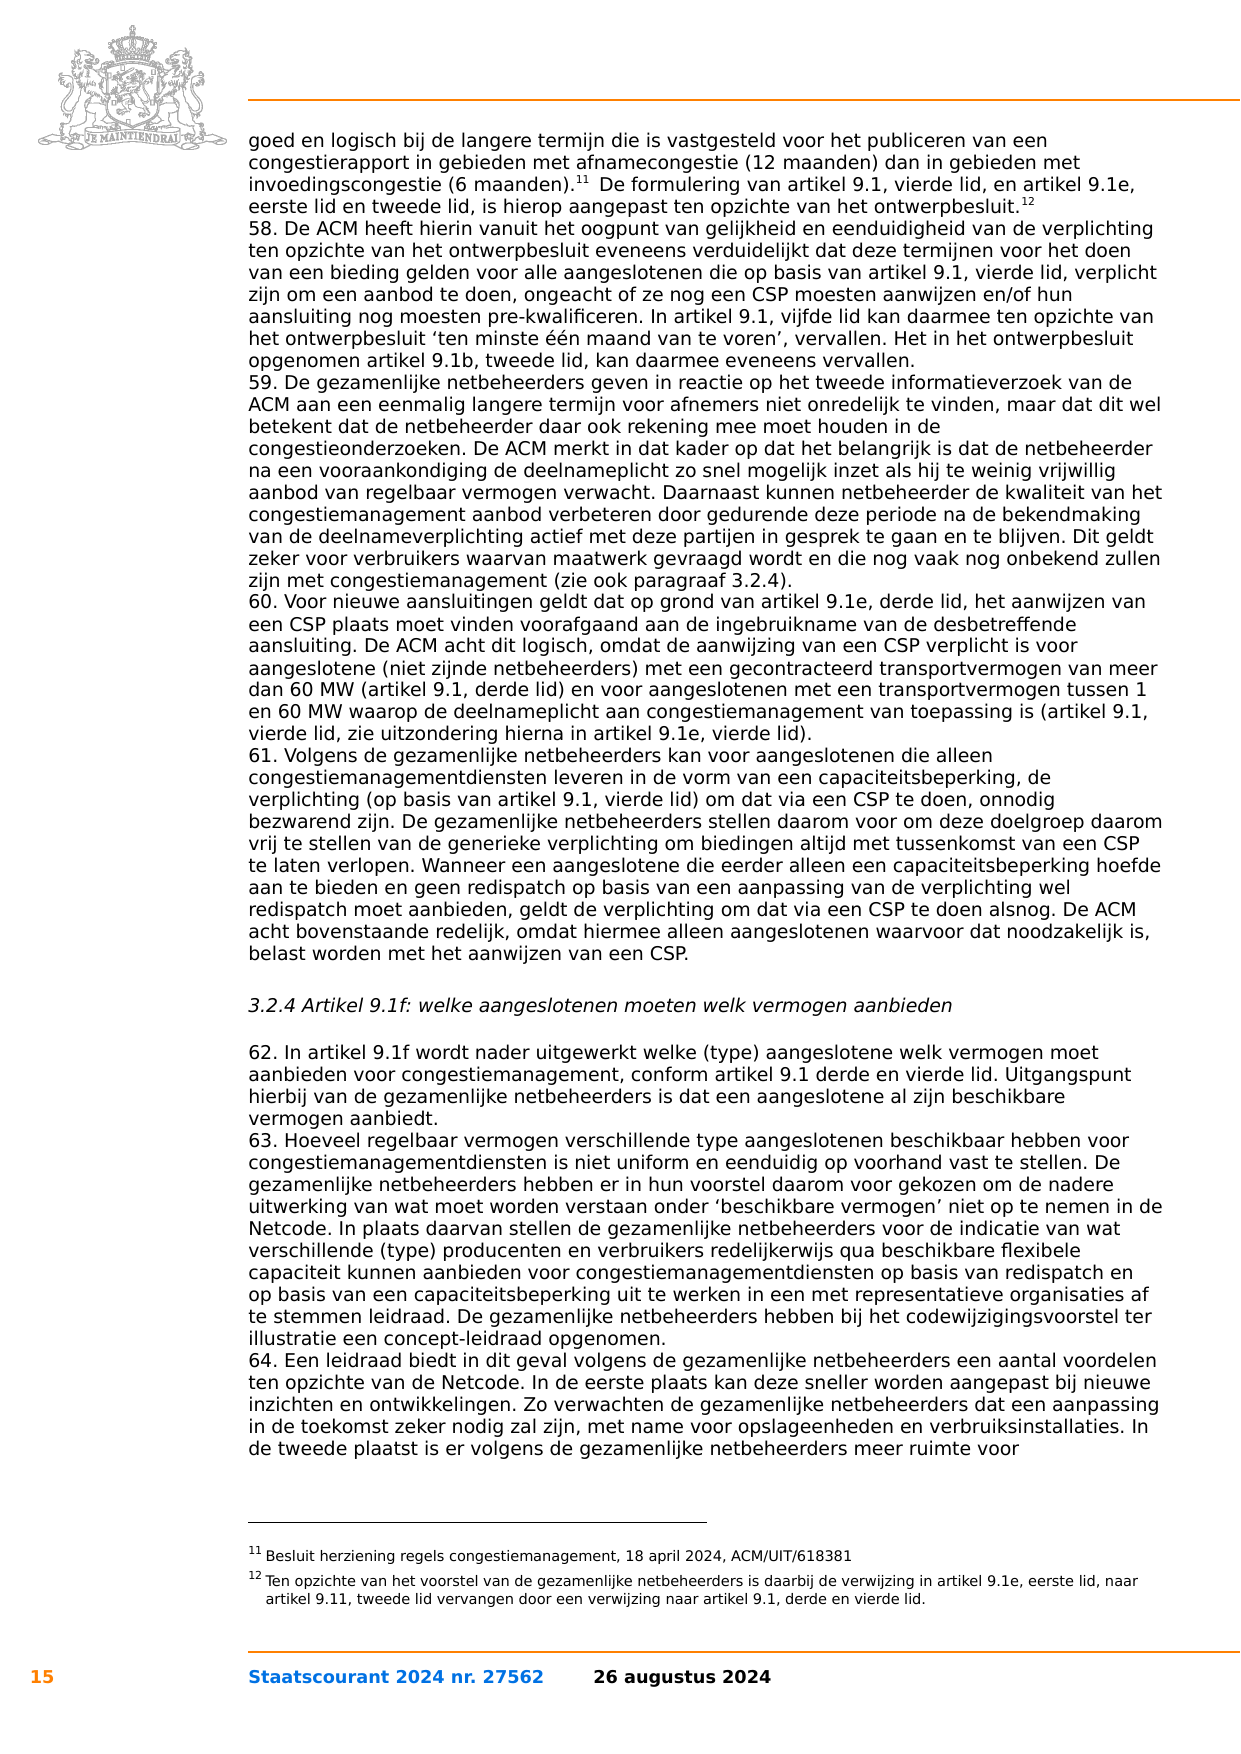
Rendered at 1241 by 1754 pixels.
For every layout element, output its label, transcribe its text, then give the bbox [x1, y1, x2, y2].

text 58. De ACM heeft hierin vanuit het oogpunt van gelijkheid en eenduidigheid van de verplichting ten opzichte van het ontwerpbesluit eveneens verduidelijkt dat deze termijnen voor het doen van een bieding gelden voor alle aangeslotenen die op basis van artikel 9.1, vierde lid, verplicht zijn om een aanbod te doen, ongeacht of ze nog een CSP moesten aanwijzen en/of hun aansluiting nog moesten pre-kwalificeren. In artikel 9.1, vijfde lid kan daarmee ten opzichte van het ontwerpbesluit ‘ten minste één maand van te voren’, vervallen. Het in het ontwerpbesluit opgenomen artikel 9.1b, tweede lid, kan daarmee eveneens vervallen. [248, 218, 1163, 372]
text 64. Een leidraad biedt in dit geval volgens de gezamenlijke netbeheerders een aantal voordelen ten opzichte van de Netcode. In de eerste plaats kan deze sneller worden aangepast bij nieuwe inzichten en ontwikkelingen. Zo verwachten de gezamenlijke netbeheerders dat een aanpassing in de toekomst zeker nodig zal zijn, met name voor opslageenheden en verbruiksinstallaties. In de tweede plaatst is er volgens de gezamenlijke netbeheerders meer ruimte voor [248, 1350, 1163, 1460]
picture [38, 25, 227, 150]
text Ten opzichte van het voorstel van de gezamenlijke netbeheerders is daarbij de verwijzing in artikel 9.1e, eerste lid, naar artikel 9.11, tweede lid vervangen door een verwijzing naar artikel 9.1, derde en vierde lid. [248, 1569, 1163, 1608]
subtitle 3.2.4 Artikel 9.1f: welke aangeslotenen moeten welk vermogen aanbieden [248, 995, 1163, 1017]
text 62. In artikel 9.1f wordt nader uitgewerkt welke (type) aangeslotene welk vermogen moet aanbieden voor congestiemanagement, conform artikel 9.1 derde en vierde lid. Uitgangspunt hierbij van de gezamenlijke netbeheerders is dat een aangeslotene al zijn beschikbare vermogen aanbiedt. [248, 1042, 1163, 1130]
text Besluit herziening regels congestiemanagement, 18 april 2024, ACM/UIT/618381 [248, 1544, 1163, 1566]
text goed en logisch bij de langere termijn die is vastgesteld voor het publiceren van een congestierapport in gebieden met afnamecongestie (12 maanden) dan in gebieden met invoedingscongestie (6 maanden). De formulering van artikel 9.1, vierde lid, en artikel 9.1e, eerste lid en tweede lid, is hierop aangepast ten opzichte van het ontwerpbesluit. [248, 130, 1163, 218]
text 61. Volgens de gezamenlijke netbeheerders kan voor aangeslotenen die alleen congestiemanagementdiensten leveren in de vorm van een capaciteitsbeperking, de verplichting (op basis van artikel 9.1, vierde lid) om dat via een CSP te doen, onnodig bezwarend zijn. De gezamenlijke netbeheerders stellen daarom voor om deze doelgroep daarom vrij te stellen van de generieke verplichting om biedingen altijd met tussenkomst van een CSP te laten verlopen. Wanneer een aangeslotene die eerder alleen een capaciteitsbeperking hoefde aan te bieden en geen redispatch op basis van een aanpassing van de verplichting wel redispatch moet aanbieden, geldt de verplichting om dat via een CSP te doen alsnog. De ACM acht bovenstaande redelijk, omdat hiermee alleen aangeslotenen waarvoor dat noodzakelijk is, belast worden met het aanwijzen van een CSP. [248, 745, 1163, 965]
text 63. Hoeveel regelbaar vermogen verschillende type aangeslotenen beschikbaar hebben voor congestiemanagementdiensten is niet uniform en eenduidig op voorhand vast te stellen. De gezamenlijke netbeheerders hebben er in hun voorstel daarom voor gekozen om de nadere uitwerking van wat moet worden verstaan onder ‘beschikbare vermogen’ niet op te nemen in de Netcode. In plaats daarvan stellen de gezamenlijke netbeheerders voor de indicatie van wat verschillende (type) producenten en verbruikers redelijkerwijs qua beschikbare flexibele capaciteit kunnen aanbieden voor congestiemanagementdiensten op basis van redispatch en op basis van een capaciteitsbeperking uit te werken in een met representatieve organisaties af te stemmen leidraad. De gezamenlijke netbeheerders hebben bij het codewijzigingsvoorstel ter illustratie een concept-leidraad opgenomen. [248, 1130, 1163, 1350]
text 60. Voor nieuwe aansluitingen geldt dat op grond van artikel 9.1e, derde lid, het aanwijzen van een CSP plaats moet vinden voorafgaand aan de ingebruikname van de desbetreffende aansluiting. De ACM acht dit logisch, omdat de aanwijzing van een CSP verplicht is voor aangeslotene (niet zijnde netbeheerders) met een gecontracteerd transportvermogen van meer dan 60 MW (artikel 9.1, derde lid) en voor aangeslotenen met een transportvermogen tussen 1 en 60 MW waarop de deelnameplicht aan congestiemanagement van toepassing is (artikel 9.1, vierde lid, zie uitzondering hierna in artikel 9.1e, vierde lid). [248, 591, 1163, 745]
text 59. De gezamenlijke netbeheerders geven in reactie op het tweede informatieverzoek van de ACM aan een eenmalig langere termijn voor afnemers niet onredelijk te vinden, maar dat dit wel betekent dat de netbeheerder daar ook rekening mee moet houden in de congestieonderzoeken. De ACM merkt in dat kader op dat het belangrijk is dat de netbeheerder na een vooraankondiging de deelnameplicht zo snel mogelijk inzet als hij te weinig vrijwillig aanbod van regelbaar vermogen verwacht. Daarnaast kunnen netbeheerder de kwaliteit van het congestiemanagement aanbod verbeteren door gedurende deze periode na de bekendmaking van de deelnameverplichting actief met deze partijen in gesprek te gaan en te blijven. Dit geldt zeker voor verbruikers waarvan maatwerk gevraagd wordt en die nog vaak nog onbekend zullen zijn met congestiemanagement (zie ook paragraaf 3.2.4). [248, 372, 1163, 591]
